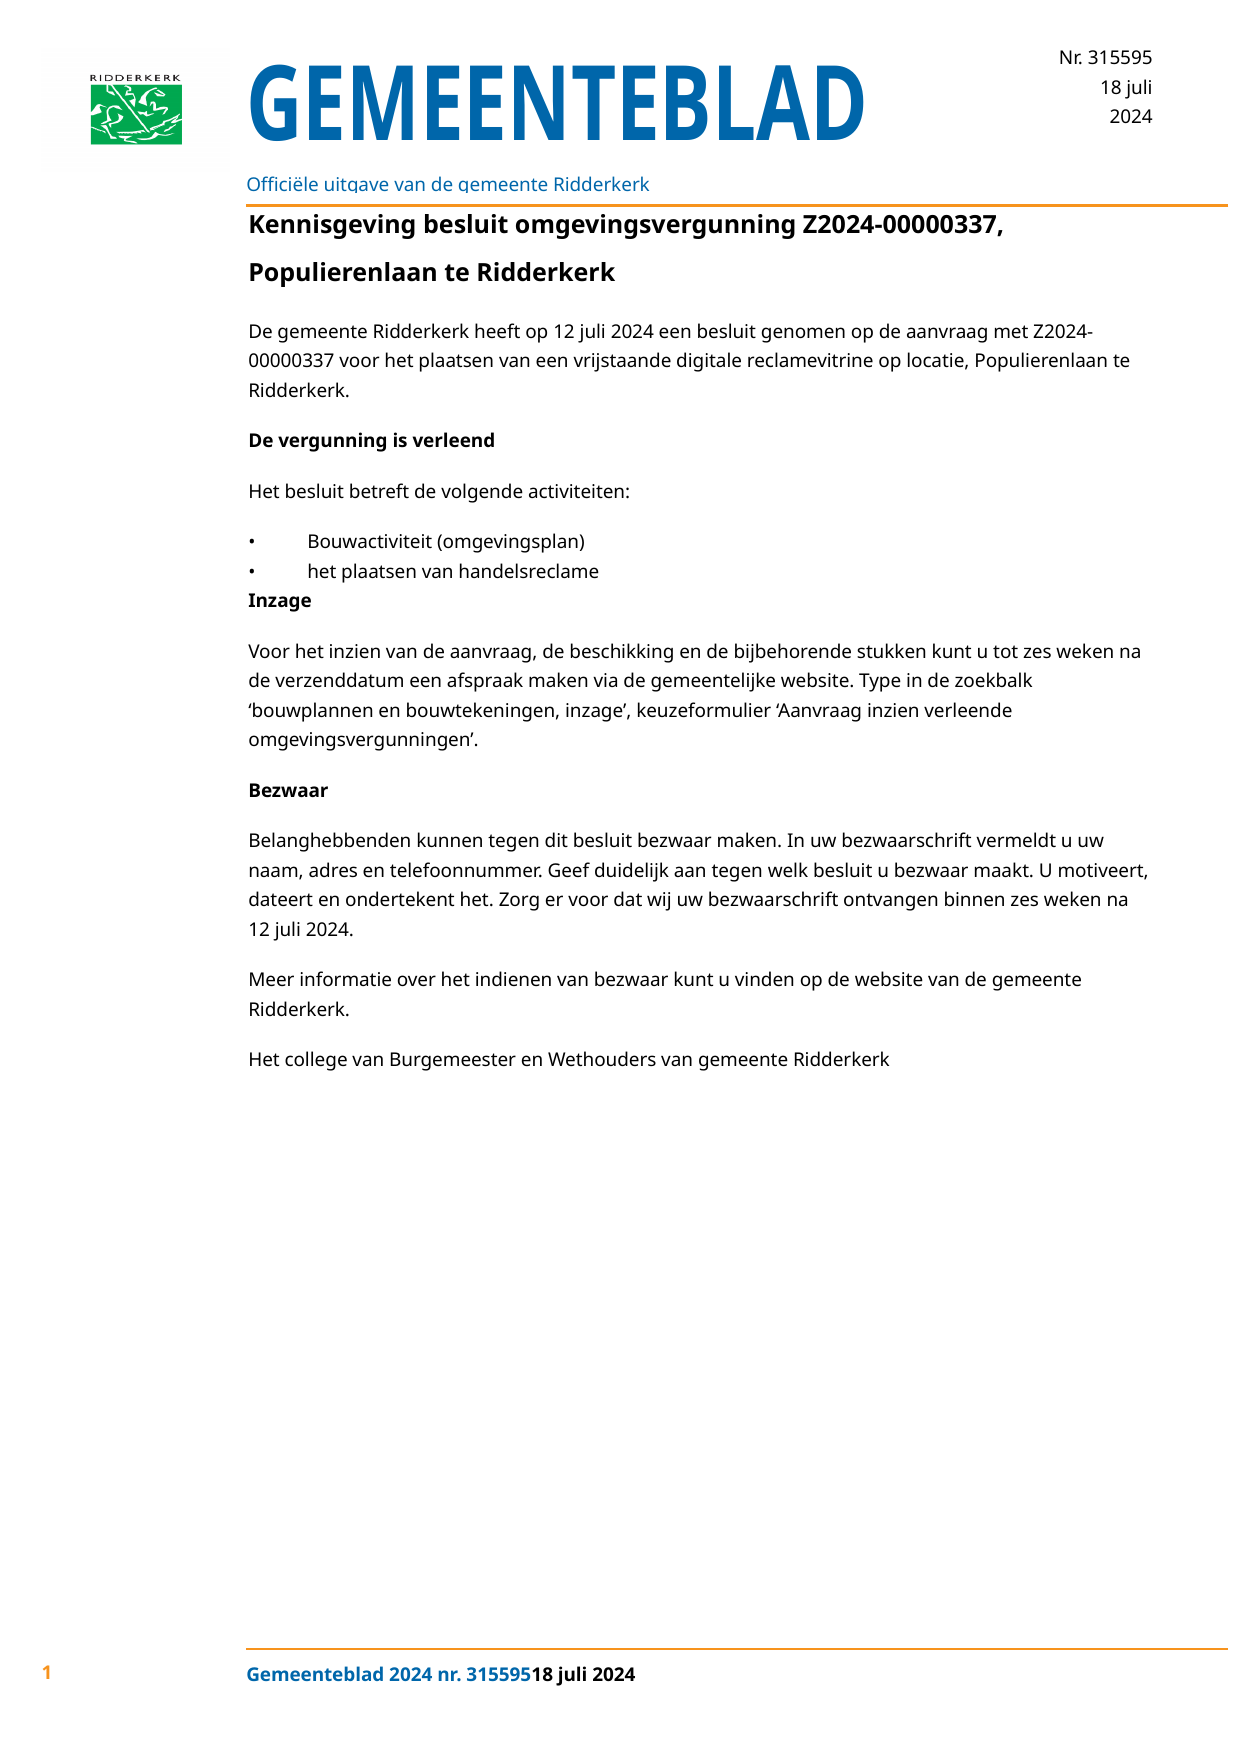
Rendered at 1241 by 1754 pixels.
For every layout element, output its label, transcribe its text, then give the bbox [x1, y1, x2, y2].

text De vergunning is verleend [248, 427, 1152, 453]
text Het college van Burgemeester en Wethouders van gemeente Ridderkerk [248, 1047, 1152, 1072]
text Meer informatie over het indienen van bezwaar kunt u vinden op de website van de gemeente Ridderkerk. [248, 967, 1152, 1022]
text Inzage [248, 587, 1152, 613]
picture [41, 47, 231, 172]
text Het besluit betreft de volgende activiteiten: [248, 478, 1152, 504]
text De gemeente Ridderkerk heeft op 12 juli 2024 een besluit genomen op de aanvraag met Z2024-00000337 voor het plaatsen van een vrijstaande digitale reclamevitrine op locatie, Populierenlaan te Ridderkerk. [248, 318, 1152, 403]
text Belanghebbenden kunnen tegen dit besluit bezwaar maken. In uw bezwaarschrift vermeldt u uw naam, adres en telefoonnummer. Geef duidelijk aan tegen welk besluit u bezwaar maakt. U motiveert, dateert en ondertekent het. Zorg er voor dat wij uw bezwaarschrift ontvangen binnen zes weken na 12 juli 2024. [248, 827, 1152, 942]
text Bezwaar [248, 777, 1152, 803]
text Voor het inzien van de aanvraag, de beschikking en de bijbehorende stukken kunt u tot zes weken na de verzenddatum een afspraak maken via de gemeentelijke website. Type in de zoekbalk ‘bouwplannen en bouwtekeningen, inzage’, keuzeformulier ‘Aanvraag inzien verleende omgevingsvergunningen’. [248, 638, 1152, 752]
list het plaatsen van handelsreclame [248, 558, 1152, 584]
text Kennisgeving besluit omgevingsvergunning Z2024-00000337, Populierenlaan te Ridderkerk [248, 207, 1152, 288]
list Bouwactiviteit (omgevingsplan) [248, 528, 1152, 554]
